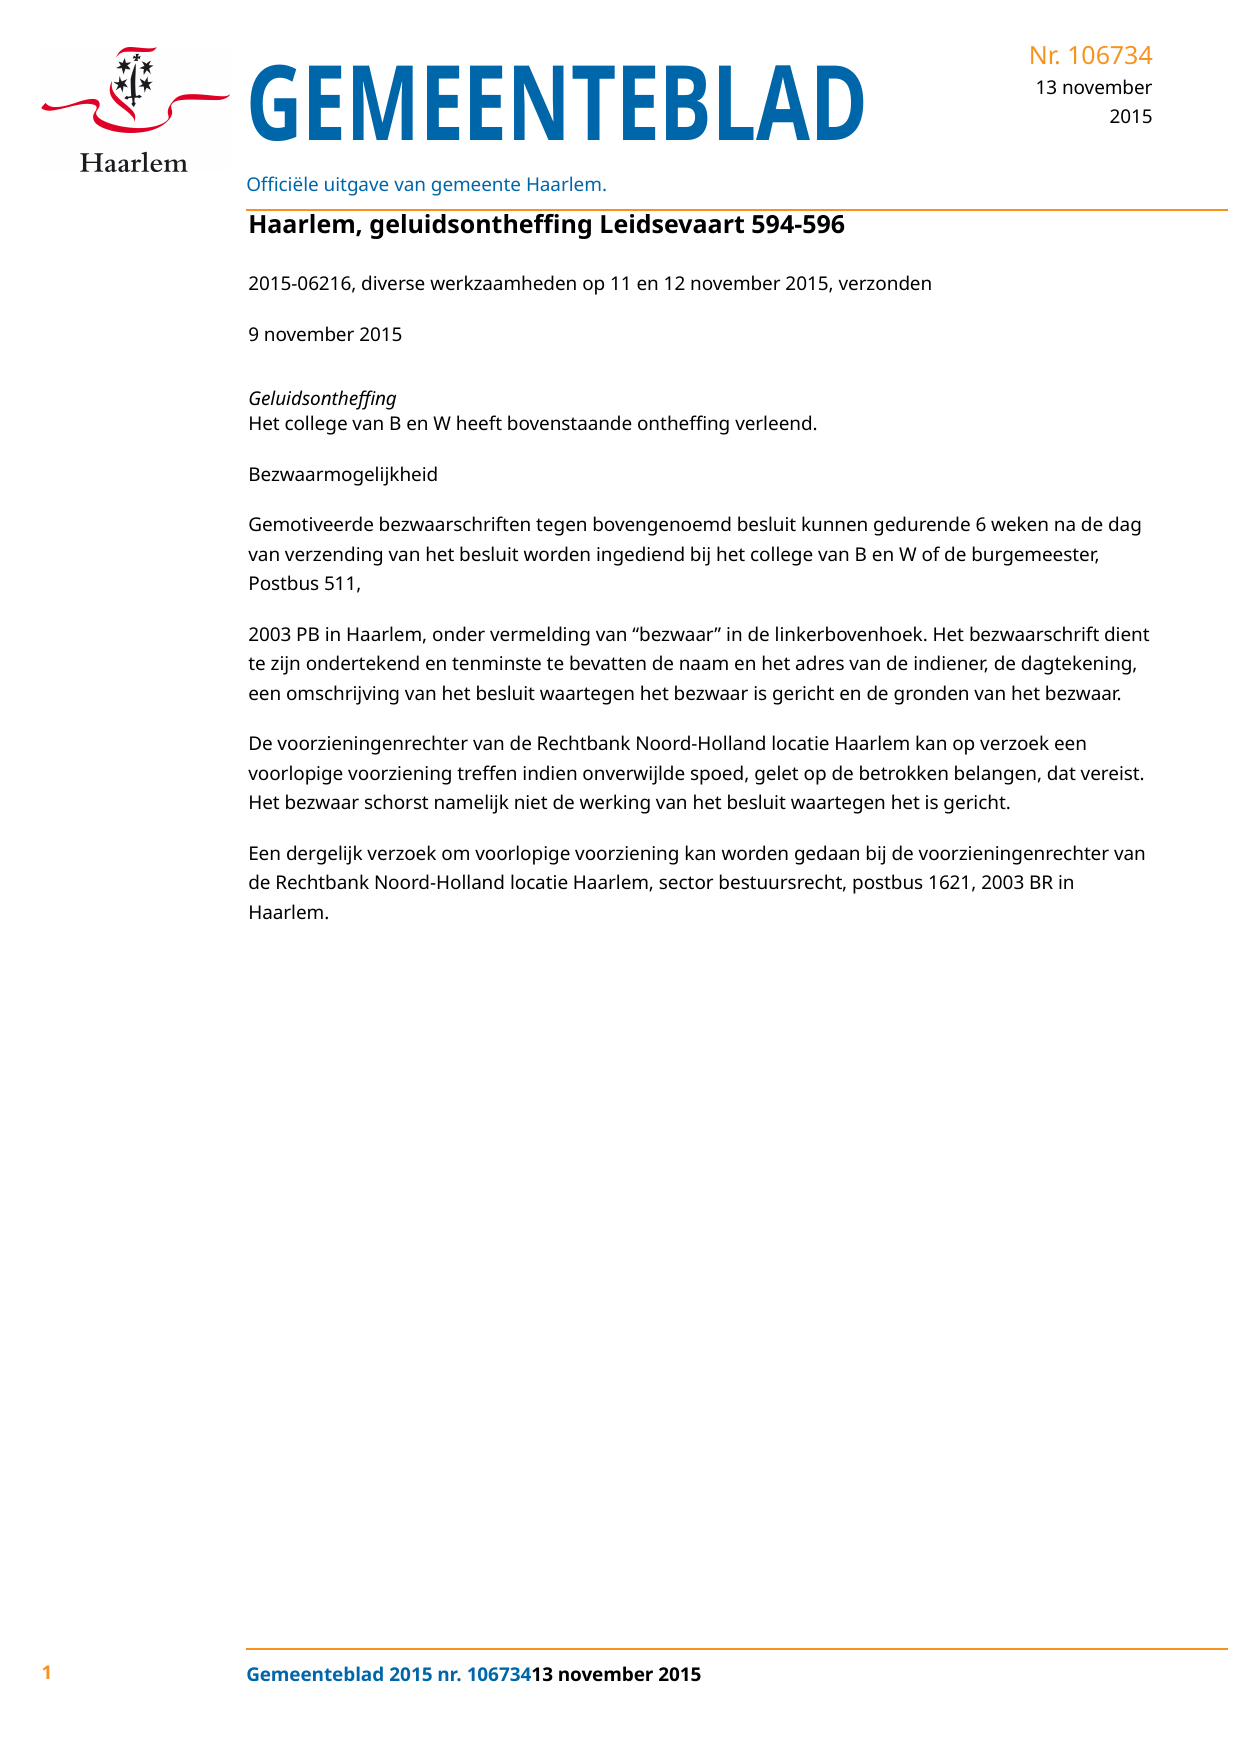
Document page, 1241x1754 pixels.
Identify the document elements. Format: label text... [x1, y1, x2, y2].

text De voorzieningenrechter van de Rechtbank Noord-Holland locatie Haarlem kan op verzoek een voorlopige voorziening treffen indien onverwijlde spoed, gelet op de betrokken belangen, dat vereist. Het bezwaar schorst namelijk niet de werking van het besluit waartegen het is gericht. [248, 730, 1152, 815]
text Geluidsontheffing [248, 385, 1152, 410]
text Het college van B en W heeft bovenstaande ontheffing verleend. [248, 410, 1152, 436]
picture [41, 47, 231, 172]
text 2003 PB in Haarlem, onder vermelding van “bezwaar” in de linkerbovenhoek. Het bezwaarschrift dient te zijn ondertekend en tenminste te bevatten de naam en het adres van de indiener, de dagtekening, een omschrijving van het besluit waartegen het bezwaar is gericht en de gronden van het bezwaar. [248, 621, 1152, 706]
text Bezwaarmogelijkheid [248, 461, 1152, 487]
text Haarlem, geluidsontheffing Leidsevaart 594-596 [248, 211, 1152, 241]
text 2015-06216, diverse werkzaamheden op 11 en 12 november 2015, verzonden [248, 270, 1152, 296]
text 9 november 2015 [248, 321, 1152, 346]
text Gemotiveerde bezwaarschriften tegen bovengenoemd besluit kunnen gedurende 6 weken na de dag van verzending van het besluit worden ingediend bij het college van B en W of de burgemeester, Postbus 511, [248, 511, 1152, 596]
text Een dergelijk verzoek om voorlopige voorziening kan worden gedaan bij de voorzieningenrechter van de Rechtbank Noord-Holland locatie Haarlem, sector bestuursrecht, postbus 1621, 2003 BR in Haarlem. [248, 840, 1152, 925]
